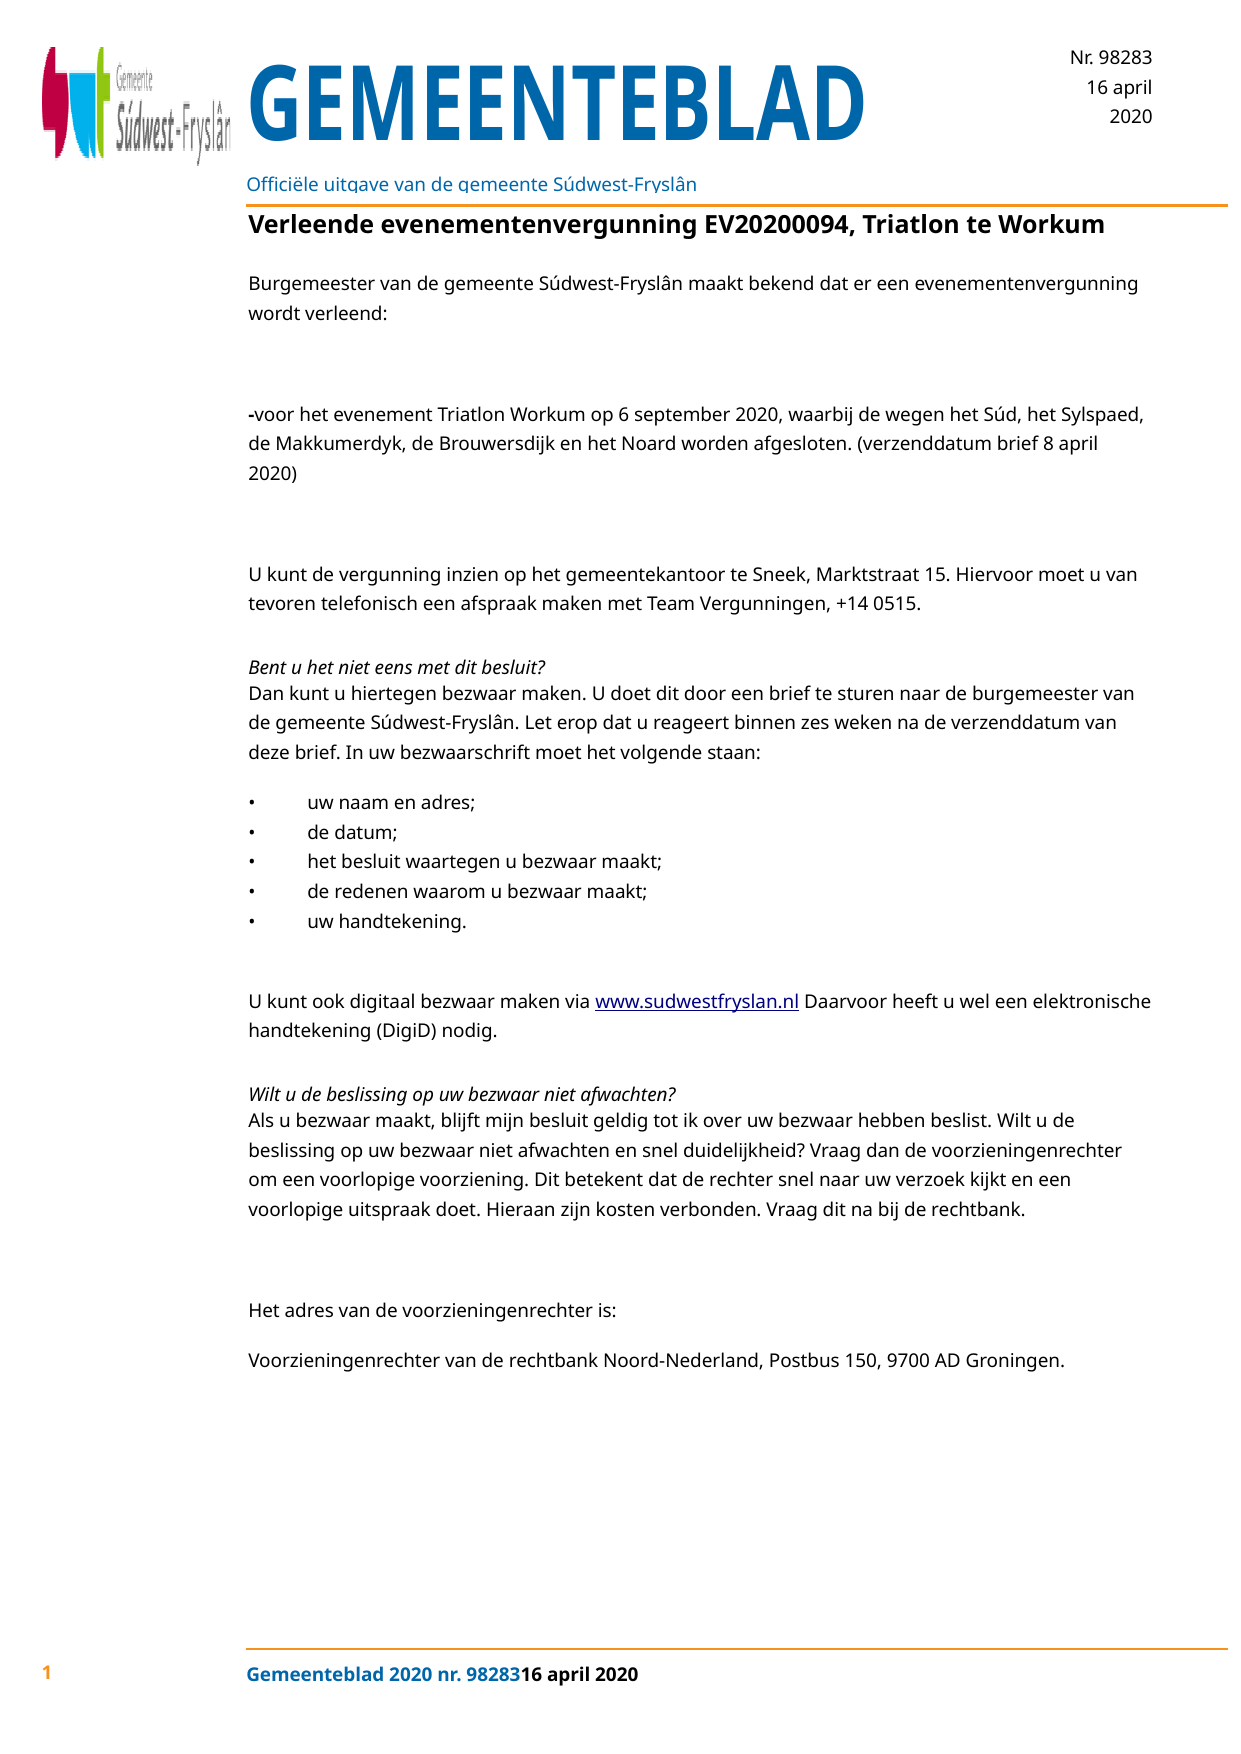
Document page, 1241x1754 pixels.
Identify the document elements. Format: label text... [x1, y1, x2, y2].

text Burgemeester van de gemeente Súdwest-Fryslân maakt bekend dat er een evenementenvergunning wordt verleend: [248, 270, 1152, 326]
text U kunt de vergunning inzien op het gemeentekantoor te Sneek, Marktstraat 15. Hiervoor moet u van tevoren telefonisch een afspraak maken met Team Vergunningen, +14 0515. [248, 561, 1152, 616]
text Verleende evenementenvergunning EV20200094, Triatlon te Workum [248, 207, 1152, 241]
text U kunt ook digitaal bezwaar maken via www.sudwestfryslan.nl Daarvoor heeft u wel een elektronische handtekening (DigiD) nodig. [248, 988, 1152, 1043]
text -voor het evenement Triatlon Workum op 6 september 2020, waarbij de wegen het Súd, het Sylspaed, de Makkumerdyk, de Brouwersdijk en het Noard worden afgesloten. (verzenddatum brief 8 april 2020) [248, 401, 1152, 486]
list de redenen waarom u bezwaar maakt; [248, 878, 1152, 904]
list uw handtekening. [248, 908, 1152, 934]
text Bent u het niet eens met dit besluit? [248, 654, 1152, 680]
list de datum; [248, 819, 1152, 845]
list het besluit waartegen u bezwaar maakt; [248, 849, 1152, 874]
text Wilt u de beslissing op uw bezwaar niet afwachten? [248, 1081, 1152, 1107]
picture [41, 47, 231, 172]
list uw naam en adres; [248, 789, 1152, 815]
text Voorzieningenrechter van de rechtbank Noord-Nederland, Postbus 150, 9700 AD Groningen. [248, 1347, 1152, 1373]
text Het adres van de voorzieningenrechter is: [248, 1297, 1152, 1322]
text Als u bezwaar maakt, blijft mijn besluit geldig tot ik over uw bezwaar hebben beslist. Wilt u de beslissing op uw bezwaar niet afwachten en snel duidelijkheid? Vraag dan de voorzieningenrechter om een voorlopige voorziening. Dit betekent dat de rechter snel naar uw verzoek kijkt en een voorlopige uitspraak doet. Hieraan zijn kosten verbonden. Vraag dit na bij de rechtbank. [248, 1107, 1152, 1222]
text Dan kunt u hiertegen bezwaar maken. U doet dit door een brief te sturen naar de burgemeester van de gemeente Súdwest-Fryslân. Let erop dat u reageert binnen zes weken na de verzenddatum van deze brief. In uw bezwaarschrift moet het volgende staan: [248, 680, 1152, 765]
